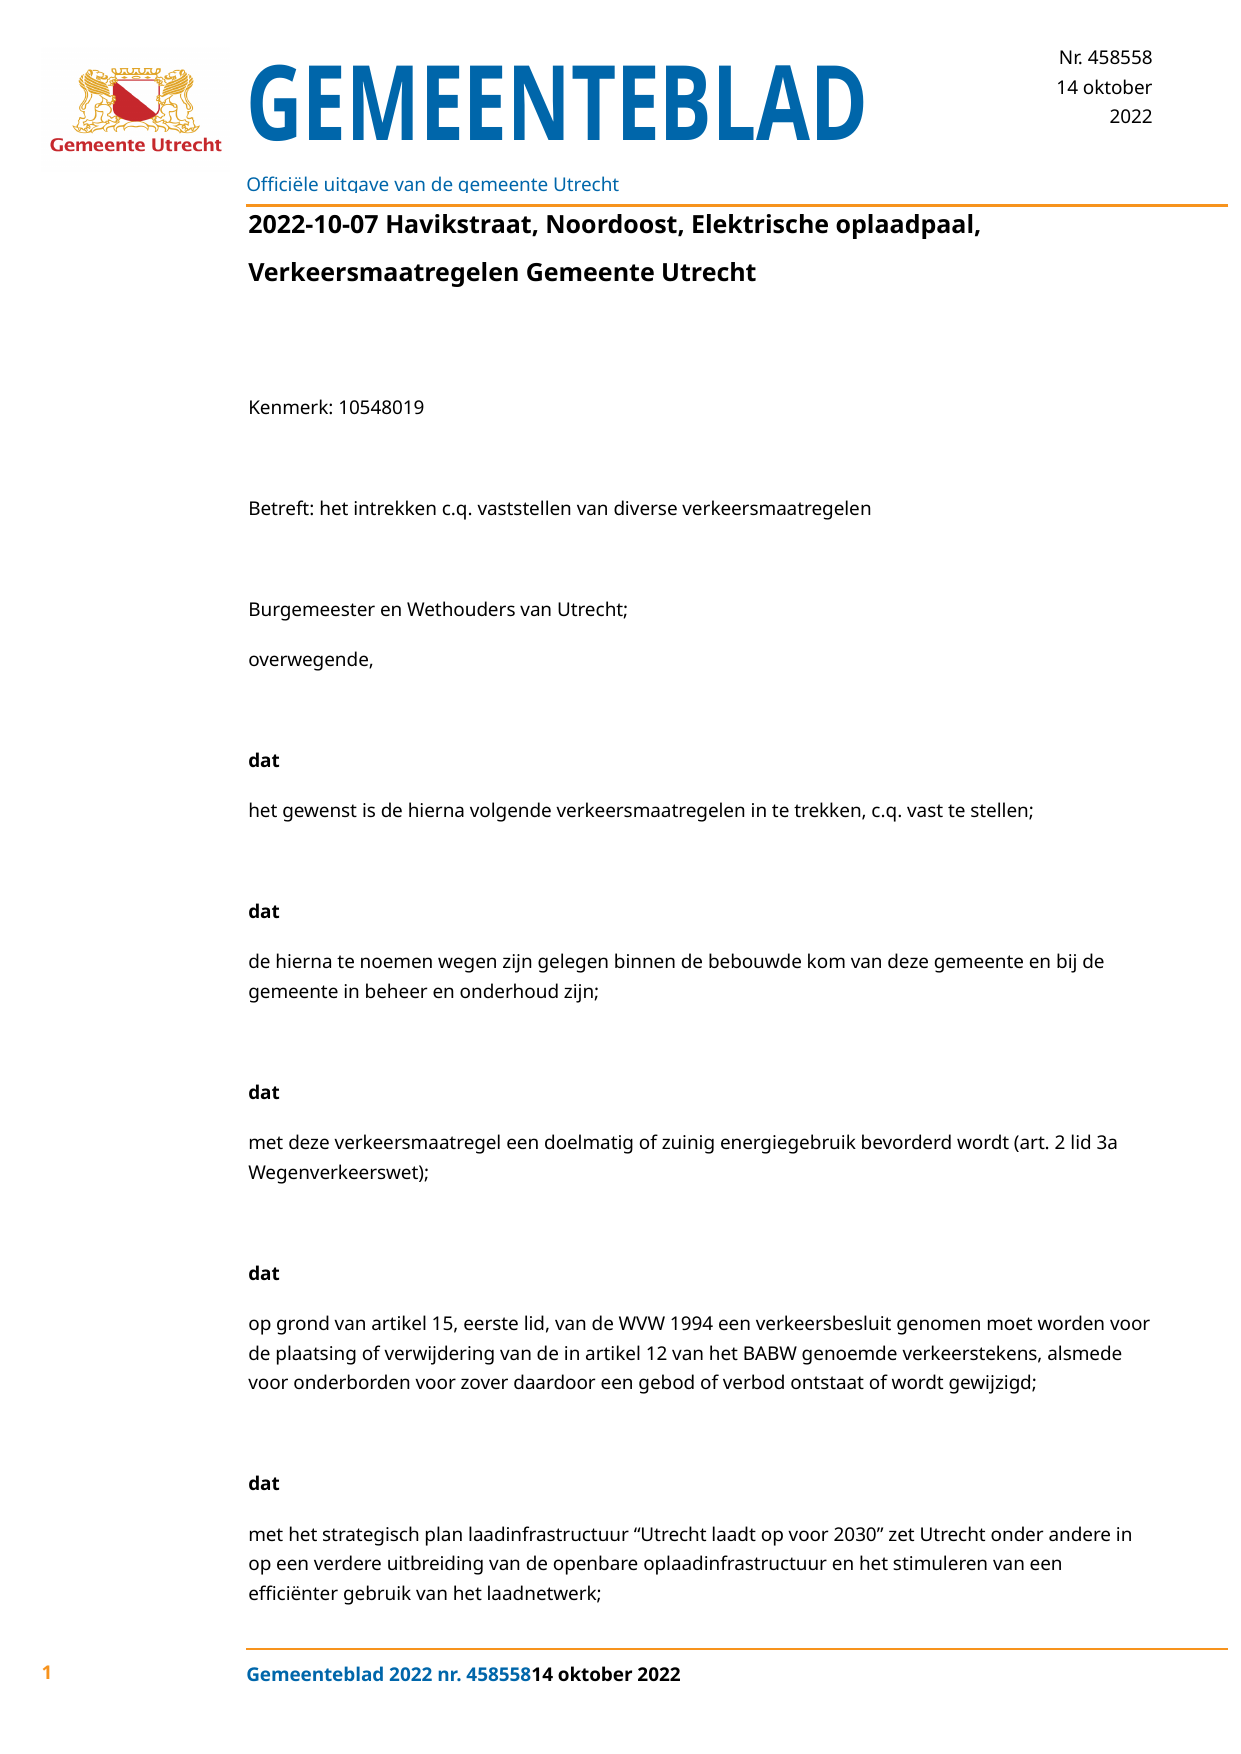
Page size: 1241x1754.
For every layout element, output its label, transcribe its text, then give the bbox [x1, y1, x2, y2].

text Burgemeester en Wethouders van Utrecht; [248, 596, 1152, 621]
picture [41, 47, 231, 172]
text met het strategisch plan laadinfrastructuur “Utrecht laadt op voor 2030” zet Utrecht onder andere in op een verdere uitbreiding van de openbare oplaadinfrastructuur en het stimuleren van een efficiënter gebruik van het laadnetwerk; [248, 1521, 1152, 1606]
text overwegende, [248, 646, 1152, 672]
text het gewenst is de hierna volgende verkeersmaatregelen in te trekken, c.q. vast te stellen; [248, 797, 1152, 823]
text Betreft: het intrekken c.q. vaststellen van diverse verkeersmaatregelen [248, 495, 1152, 521]
text op grond van artikel 15, eerste lid, van de WVW 1994 een verkeersbesluit genomen moet worden voor de plaatsing of verwijdering van de in artikel 12 van het BABW genoemde verkeerstekens, alsmede voor onderborden voor zover daardoor een gebod of verbod ontstaat of wordt gewijzigd; [248, 1310, 1152, 1395]
text dat [248, 898, 1152, 924]
text de hierna te noemen wegen zijn gelegen binnen de bebouwde kom van deze gemeente en bij de gemeente in beheer en onderhoud zijn; [248, 949, 1152, 1004]
text 2022-10-07 Havikstraat, Noordoost, Elektrische oplaadpaal, Verkeersmaatregelen Gemeente Utrecht [248, 207, 1152, 288]
text dat [248, 1079, 1152, 1105]
text dat [248, 1260, 1152, 1286]
text dat [248, 747, 1152, 773]
text dat [248, 1470, 1152, 1496]
text Kenmerk: 10548019 [248, 394, 1152, 420]
text met deze verkeersmaatregel een doelmatig of zuinig energiegebruik bevorderd wordt (art. 2 lid 3a Wegenverkeerswet); [248, 1129, 1152, 1185]
